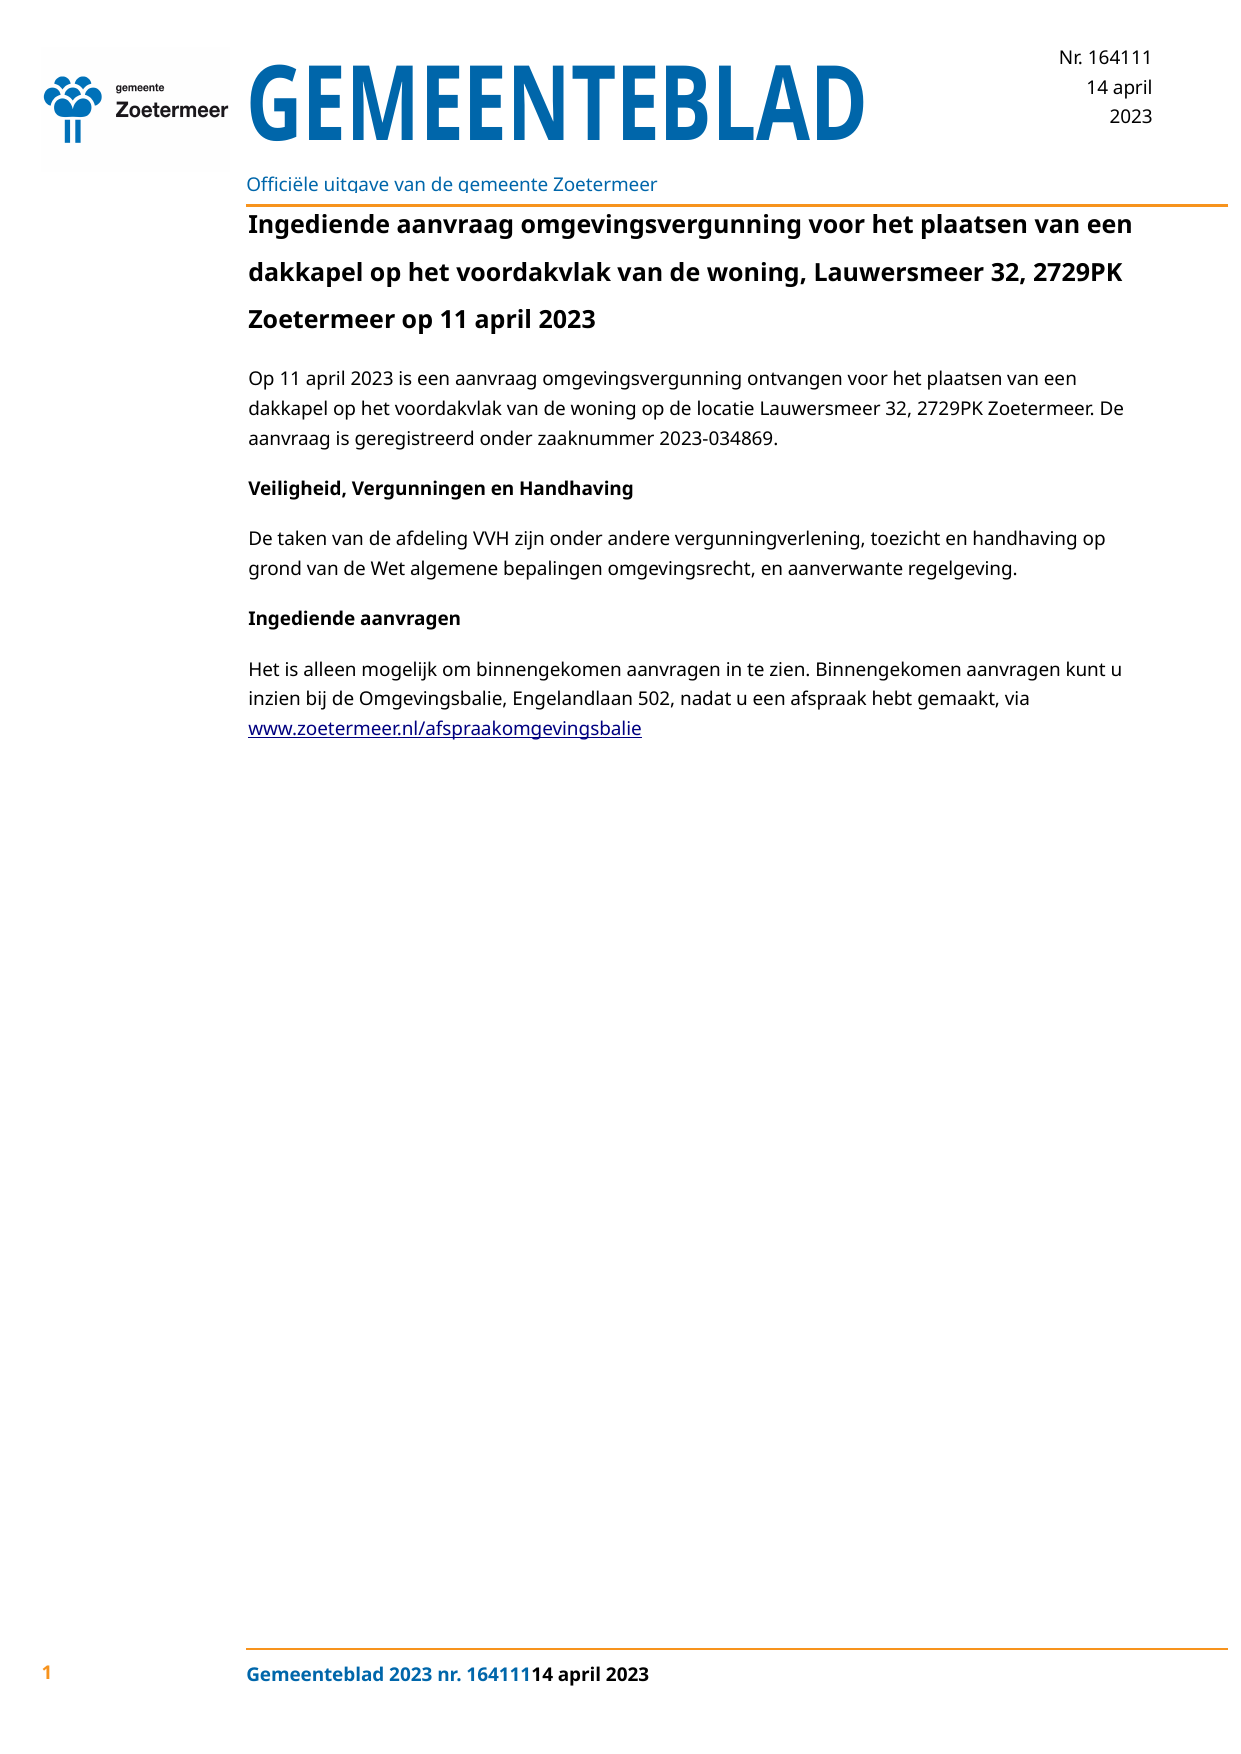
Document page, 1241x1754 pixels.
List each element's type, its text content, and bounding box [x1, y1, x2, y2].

text Op 11 april 2023 is een aanvraag omgevingsvergunning ontvangen voor het plaatsen van een dakkapel op het voordakvlak van de woning op de locatie Lauwersmeer 32, 2729PK Zoetermeer. De aanvraag is geregistreerd onder zaaknummer 2023-034869. [248, 366, 1152, 450]
picture [41, 47, 231, 172]
text Het is alleen mogelijk om binnengekomen aanvragen in te zien. Binnengekomen aanvragen kunt u inzien bij de Omgevingsbalie, Engelandlaan 502, nadat u een afspraak hebt gemaakt, via www.zoetermeer.nl/afspraakomgevingsbalie [248, 656, 1152, 741]
text De taken van de afdeling VVH zijn onder andere vergunningverlening, toezicht en handhaving op grond van de Wet algemene bepalingen omgevingsrecht, en aanverwante regelgeving. [248, 526, 1152, 581]
text Ingediende aanvragen [248, 606, 1152, 631]
text Veiligheid, Vergunningen en Handhaving [248, 475, 1152, 501]
text Ingediende aanvraag omgevingsvergunning voor het plaatsen van een dakkapel op het voordakvlak van de woning, Lauwersmeer 32, 2729PK Zoetermeer op 11 april 2023 [248, 207, 1152, 336]
